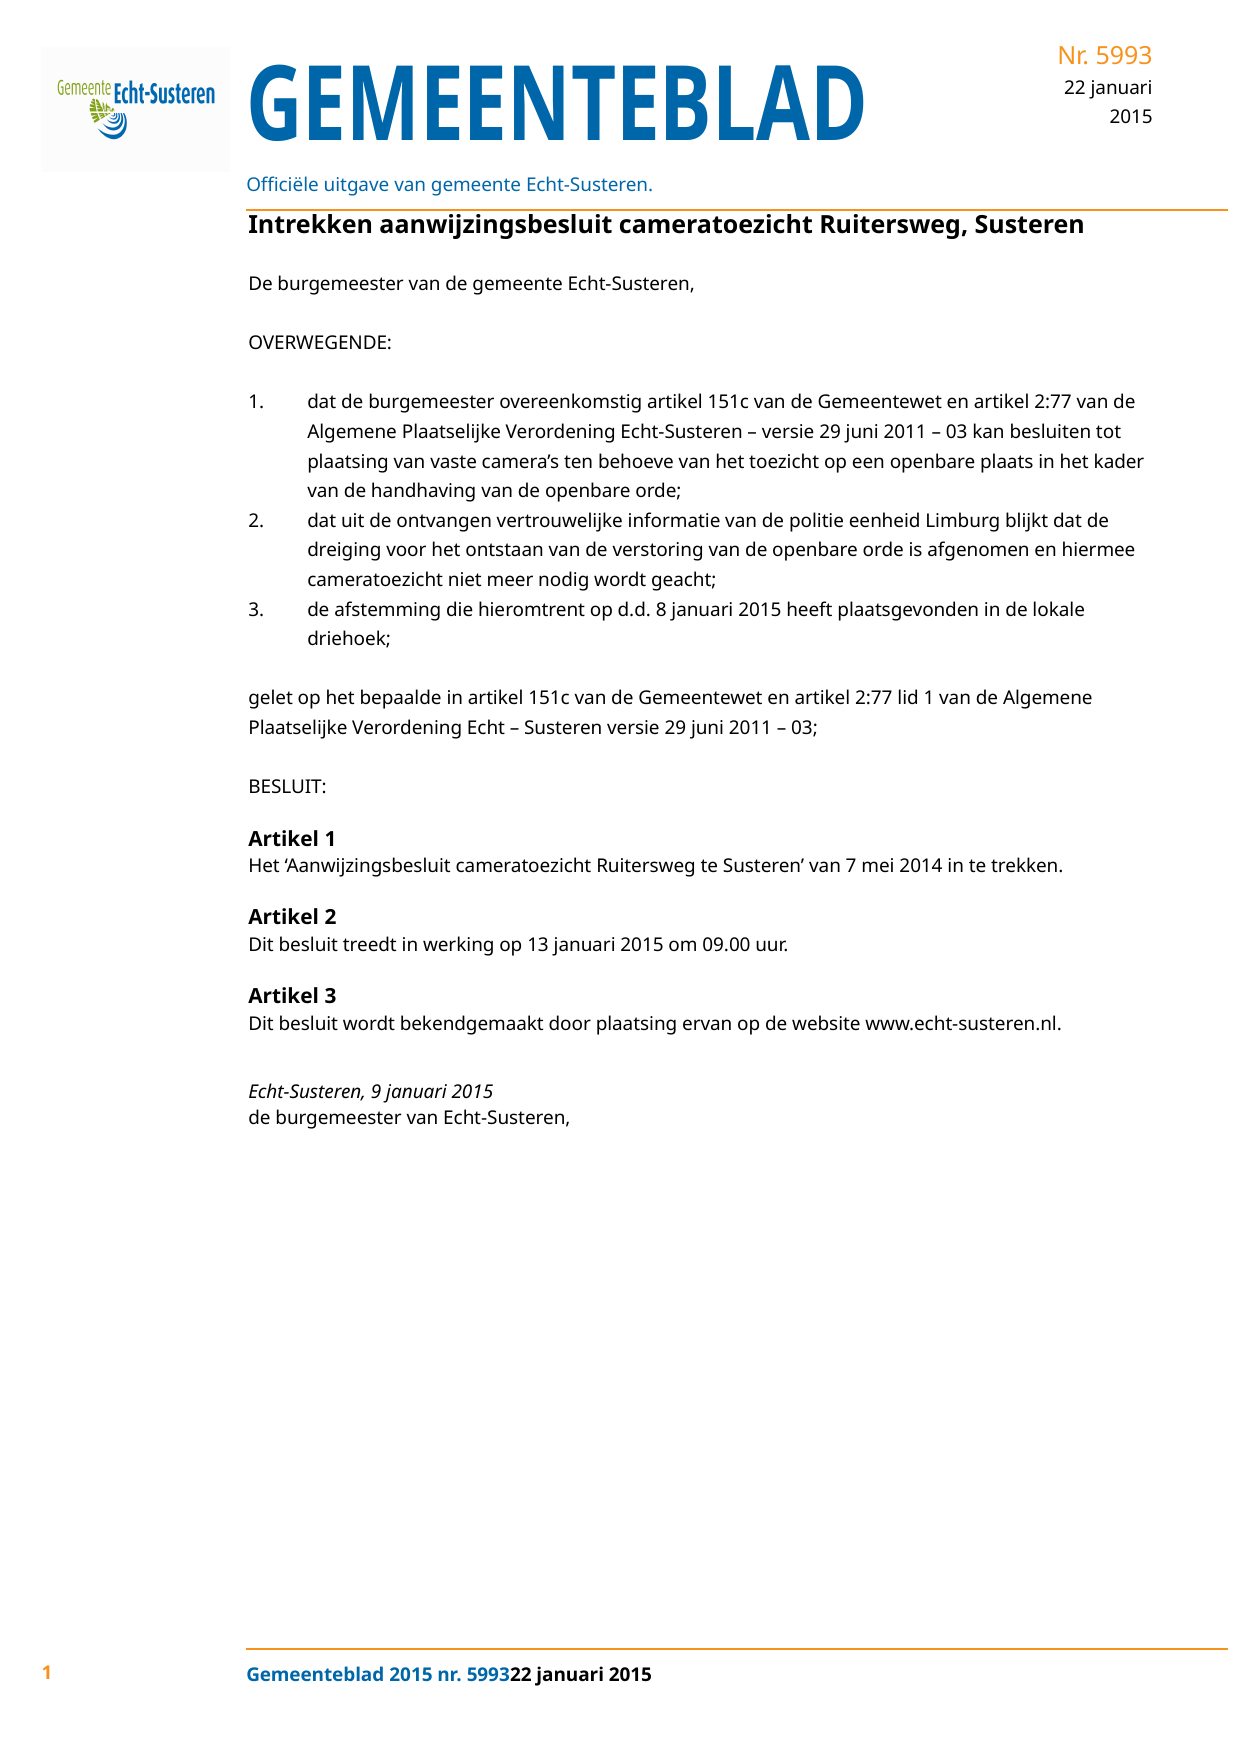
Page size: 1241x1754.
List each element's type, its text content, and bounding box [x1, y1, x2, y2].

text de burgemeester van Echt-Susteren, [248, 1104, 1152, 1130]
list de afstemming die hieromtrent op d.d. 8 januari 2015 heeft plaatsgevonden in de lokale driehoek; [248, 596, 1152, 651]
text Artikel 3 [248, 981, 1152, 1010]
text Het ‘Aanwijzingsbesluit cameratoezicht Ruitersweg te Susteren’ van 7 mei 2014 in te trekken. [248, 852, 1152, 878]
picture [41, 47, 231, 172]
text OVERWEGENDE: [248, 329, 1152, 355]
text Intrekken aanwijzingsbesluit cameratoezicht Ruitersweg, Susteren [248, 211, 1152, 241]
text Artikel 1 [248, 824, 1152, 852]
list dat de burgemeester overeenkomstig artikel 151c van de Gemeentewet en artikel 2:77 van de Algemene Plaatselijke Verordening Echt-Susteren – versie 29 juni 2011 – 03 kan besluiten tot plaatsing van vaste camera’s ten behoeve van het toezicht op een openbare plaats in het kader van de handhaving van de openbare orde; [248, 389, 1152, 503]
text Artikel 2 [248, 902, 1152, 931]
text gelet op het bepaalde in artikel 151c van de Gemeentewet en artikel 2:77 lid 1 van de Algemene Plaatselijke Verordening Echt – Susteren versie 29 juni 2011 – 03; [248, 684, 1152, 740]
list dat uit de ontvangen vertrouwelijke informatie van de politie eenheid Limburg blijkt dat de dreiging voor het ontstaan van de verstoring van de openbare orde is afgenomen en hiermee cameratoezicht niet meer nodig wordt geacht; [248, 507, 1152, 592]
text De burgemeester van de gemeente Echt-Susteren, [248, 270, 1152, 296]
text Echt-Susteren, 9 januari 2015 [248, 1079, 1152, 1104]
text BESLUIT: [248, 773, 1152, 799]
text Dit besluit treedt in werking op 13 januari 2015 om 09.00 uur. [248, 931, 1152, 957]
text Dit besluit wordt bekendgemaakt door plaatsing ervan op de website www.echt-susteren.nl. [248, 1010, 1152, 1036]
